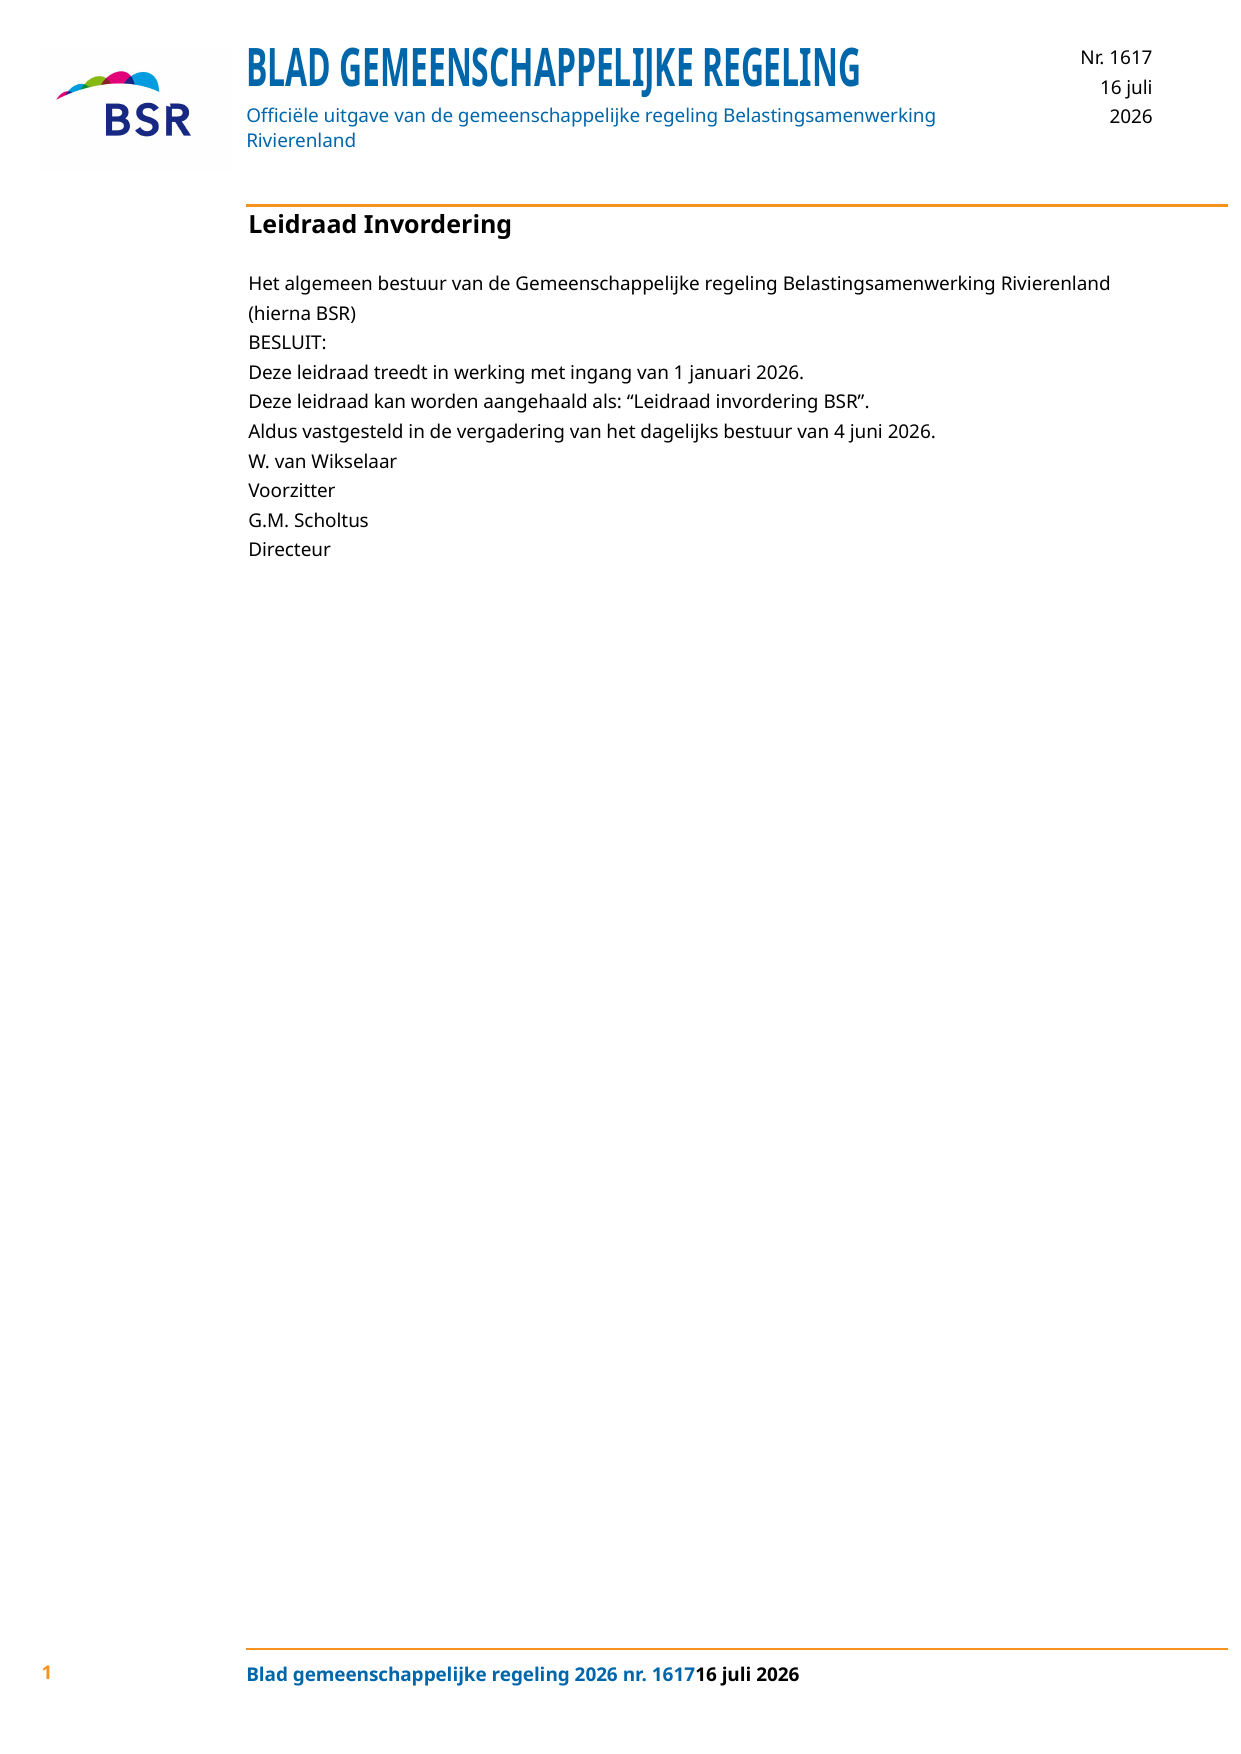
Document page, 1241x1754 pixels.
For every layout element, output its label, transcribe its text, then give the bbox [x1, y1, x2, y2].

text Directeur [248, 537, 1152, 562]
text W. van Wikselaar [248, 448, 1152, 473]
text Voorzitter [248, 477, 1152, 503]
text Het algemeen bestuur van de Gemeenschappelijke regeling Belastingsamenwerking Rivierenland (hierna BSR) [248, 270, 1152, 326]
text Deze leidraad treedt in werking met ingang van 1 januari 2026. [248, 359, 1152, 385]
text Deze leidraad kan worden aangehaald als: “Leidraad invordering BSR”. [248, 389, 1152, 414]
text Aldus vastgesteld in de vergadering van het dagelijks bestuur van 4 juni 2026. [248, 418, 1152, 444]
text G.M. Scholtus [248, 507, 1152, 533]
text Leidraad Invordering [248, 207, 1152, 241]
picture [41, 47, 231, 172]
text BESLUIT: [248, 329, 1152, 355]
